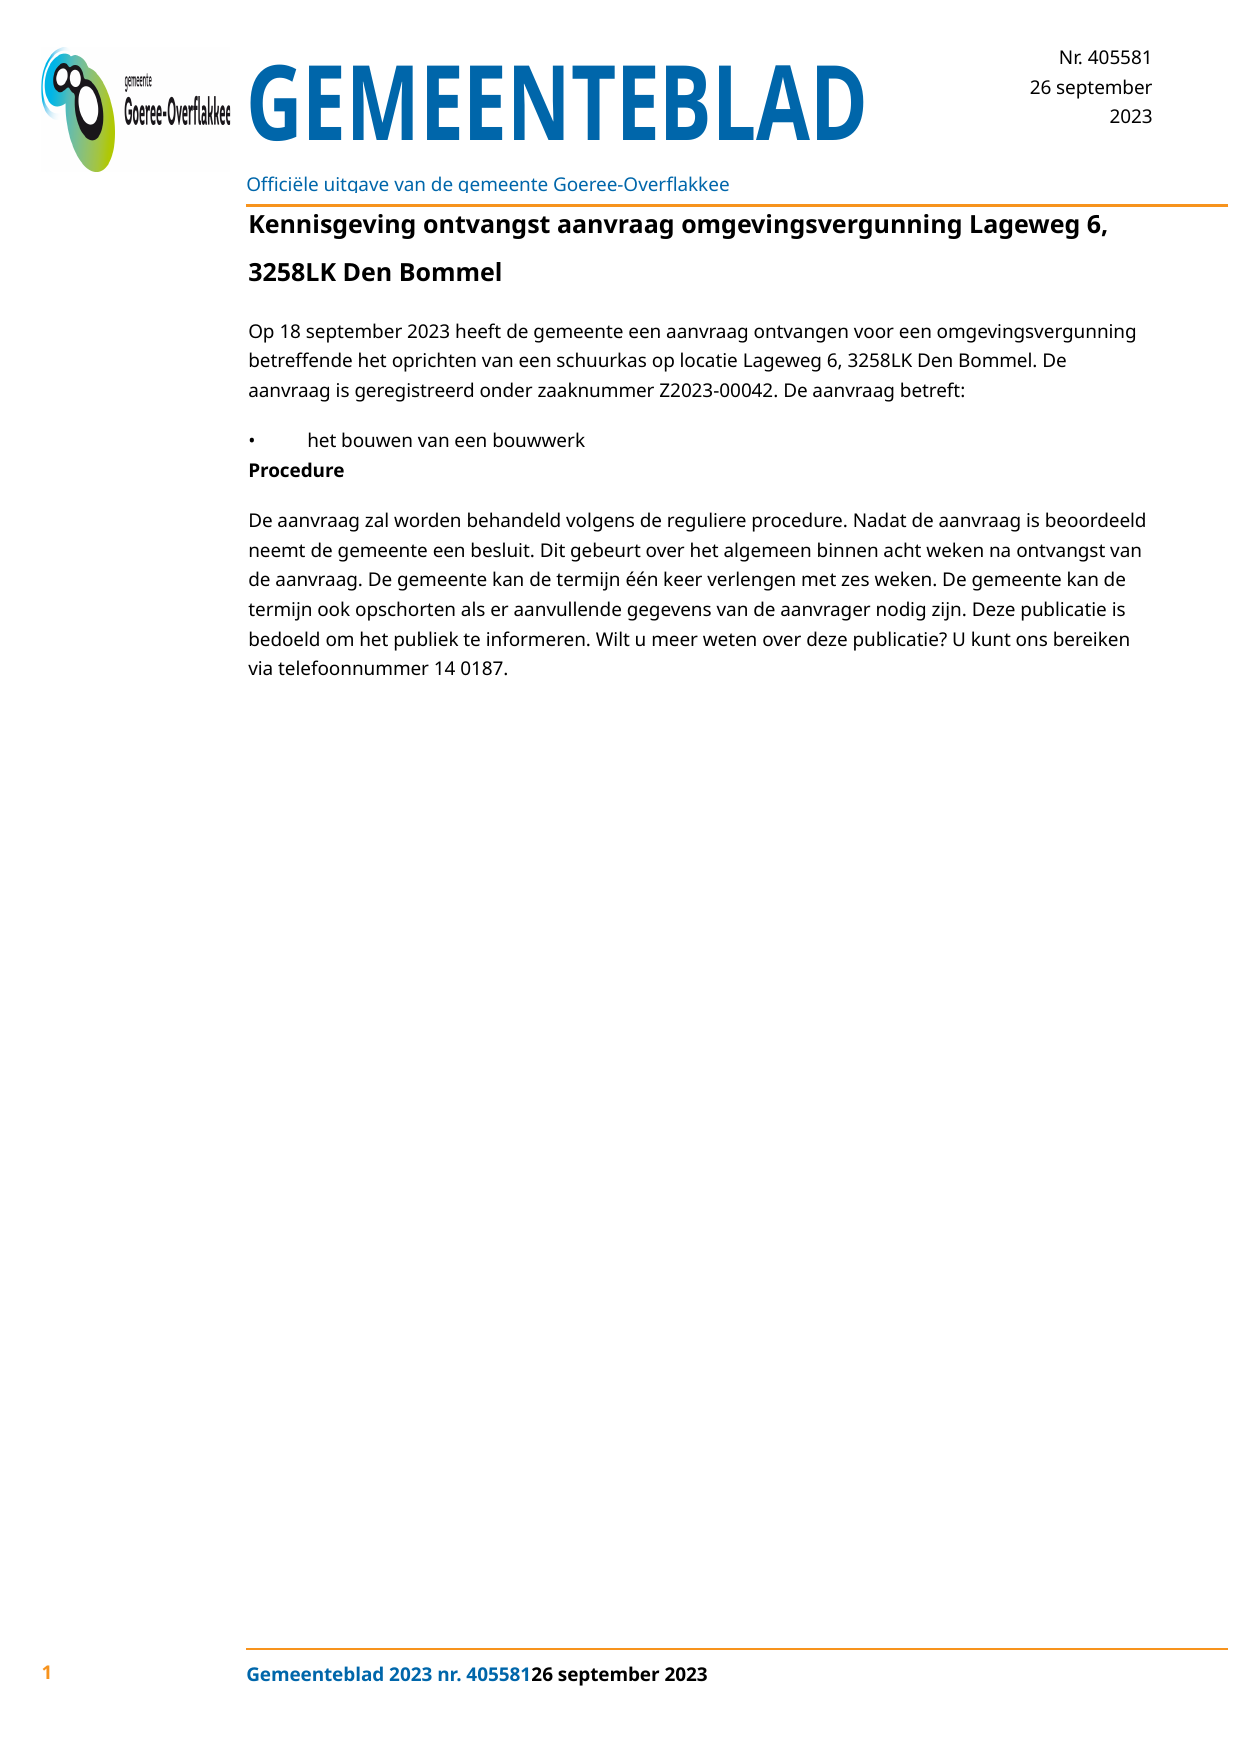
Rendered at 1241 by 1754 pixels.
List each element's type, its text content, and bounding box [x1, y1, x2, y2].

list het bouwen van een bouwwerk [248, 427, 1152, 453]
text Op 18 september 2023 heeft de gemeente een aanvraag ontvangen voor een omgevingsvergunning betreffende het oprichten van een schuurkas op locatie Lageweg 6, 3258LK Den Bommel. De aanvraag is geregistreerd onder zaaknummer Z2023-00042. De aanvraag betreft: [248, 318, 1152, 403]
picture [41, 47, 231, 172]
text Procedure [248, 457, 1152, 483]
text Kennisgeving ontvangst aanvraag omgevingsvergunning Lageweg 6, 3258LK Den Bommel [248, 207, 1152, 288]
text De aanvraag zal worden behandeld volgens de reguliere procedure. Nadat de aanvraag is beoordeeld neemt de gemeente een besluit. Dit gebeurt over het algemeen binnen acht weken na ontvangst van de aanvraag. De gemeente kan de termijn één keer verlengen met zes weken. De gemeente kan de termijn ook opschorten als er aanvullende gegevens van de aanvrager nodig zijn. Deze publicatie is bedoeld om het publiek te informeren. Wilt u meer weten over deze publicatie? U kunt ons bereiken via telefoonnummer 14 0187. [248, 507, 1152, 681]
